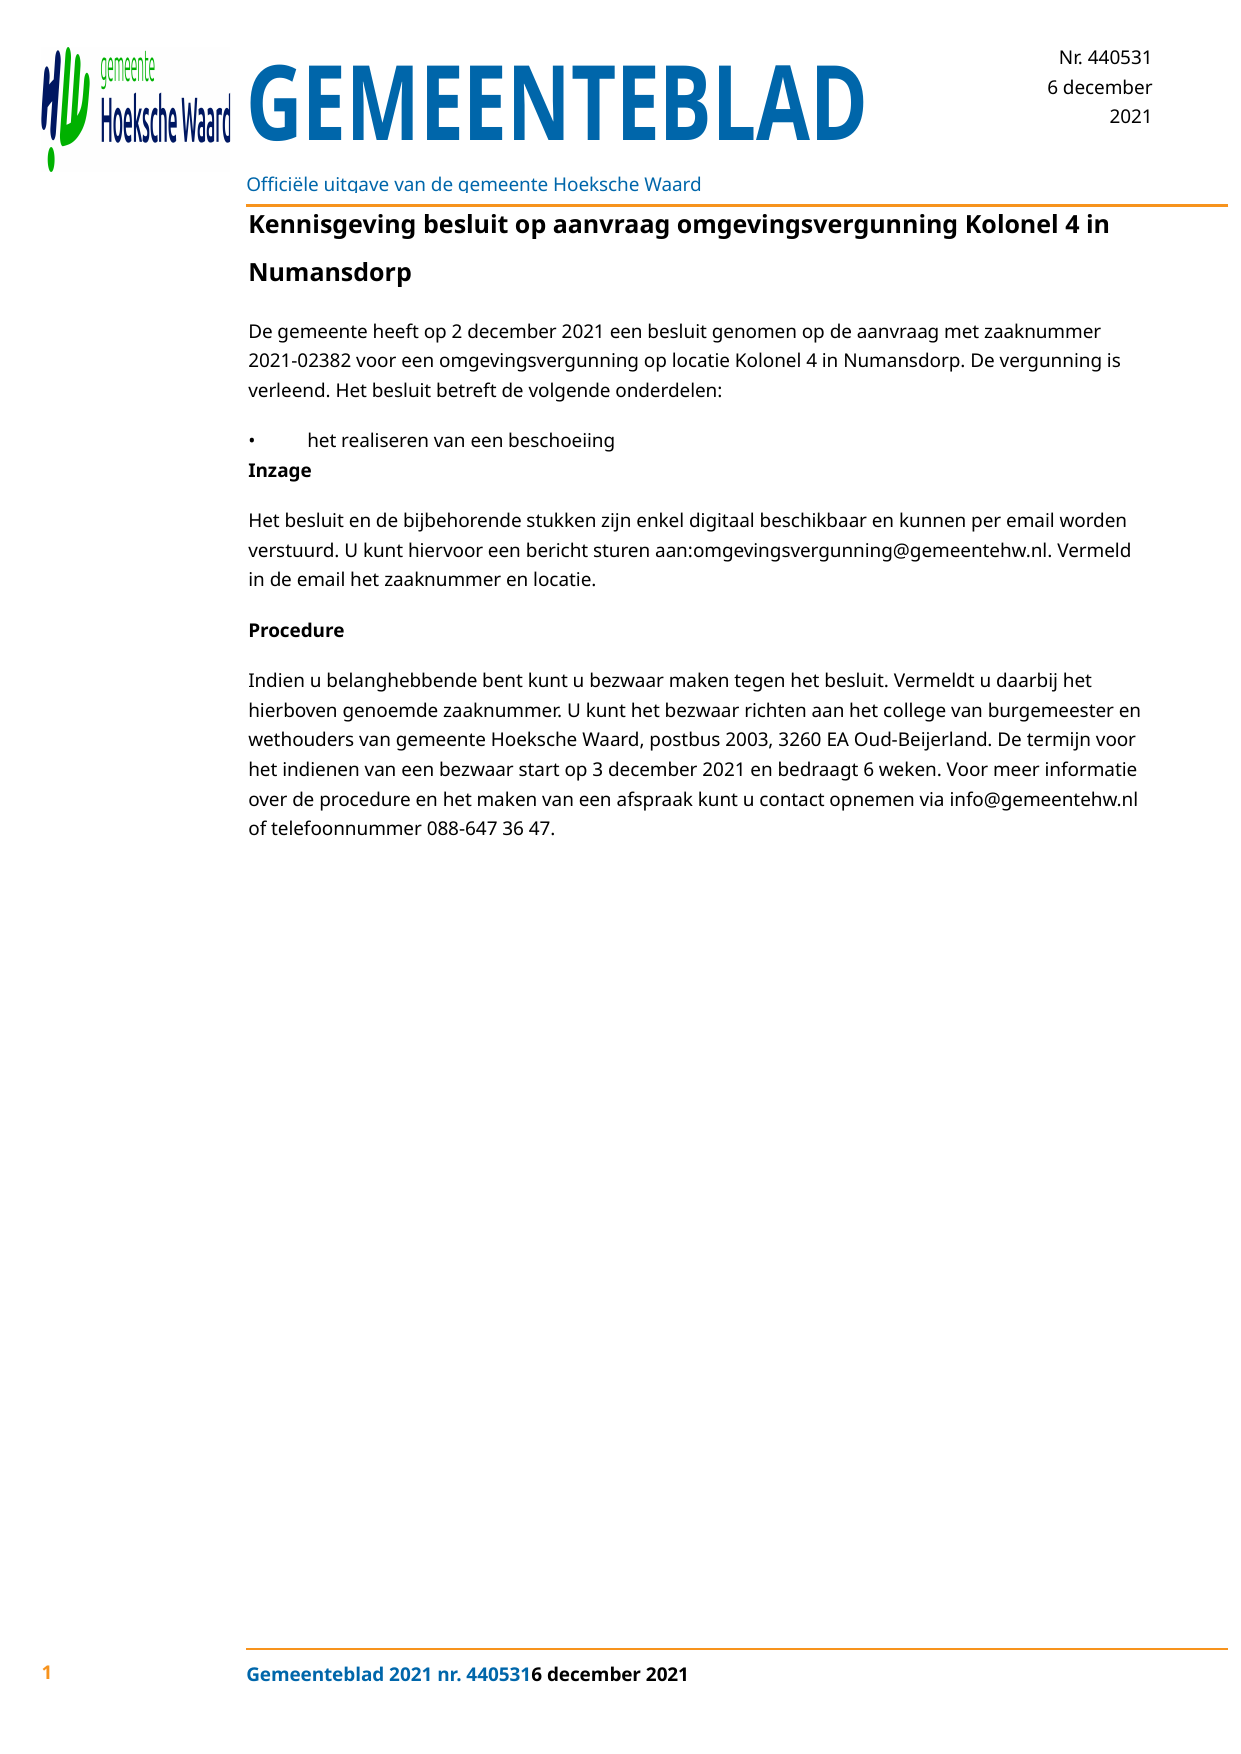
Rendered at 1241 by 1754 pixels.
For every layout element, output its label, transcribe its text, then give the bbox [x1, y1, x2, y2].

text Procedure [248, 617, 1152, 643]
text Indien u belanghebbende bent kunt u bezwaar maken tegen het besluit. Vermeldt u daarbij het hierboven genoemde zaaknummer. U kunt het bezwaar richten aan het college van burgemeester en wethouders van gemeente Hoeksche Waard, postbus 2003, 3260 EA Oud-Beijerland. De termijn voor het indienen van een bezwaar start op 3 december 2021 en bedraagt 6 weken. Voor meer informatie over de procedure en het maken van een afspraak kunt u contact opnemen via info@gemeentehw.nl of telefoonnummer 088-647 36 47. [248, 667, 1152, 841]
text De gemeente heeft op 2 december 2021 een besluit genomen op de aanvraag met zaaknummer 2021-02382 voor een omgevingsvergunning op locatie Kolonel 4 in Numansdorp. De vergunning is verleend. Het besluit betreft de volgende onderdelen: [248, 318, 1152, 403]
text Kennisgeving besluit op aanvraag omgevingsvergunning Kolonel 4 in Numansdorp [248, 207, 1152, 288]
list het realiseren van een beschoeiing [248, 427, 1152, 453]
text Inzage [248, 457, 1152, 483]
picture [41, 47, 231, 172]
text Het besluit en de bijbehorende stukken zijn enkel digitaal beschikbaar en kunnen per email worden verstuurd. U kunt hiervoor een bericht sturen aan:omgevingsvergunning@gemeentehw.nl. Vermeld in de email het zaaknummer en locatie. [248, 507, 1152, 592]
